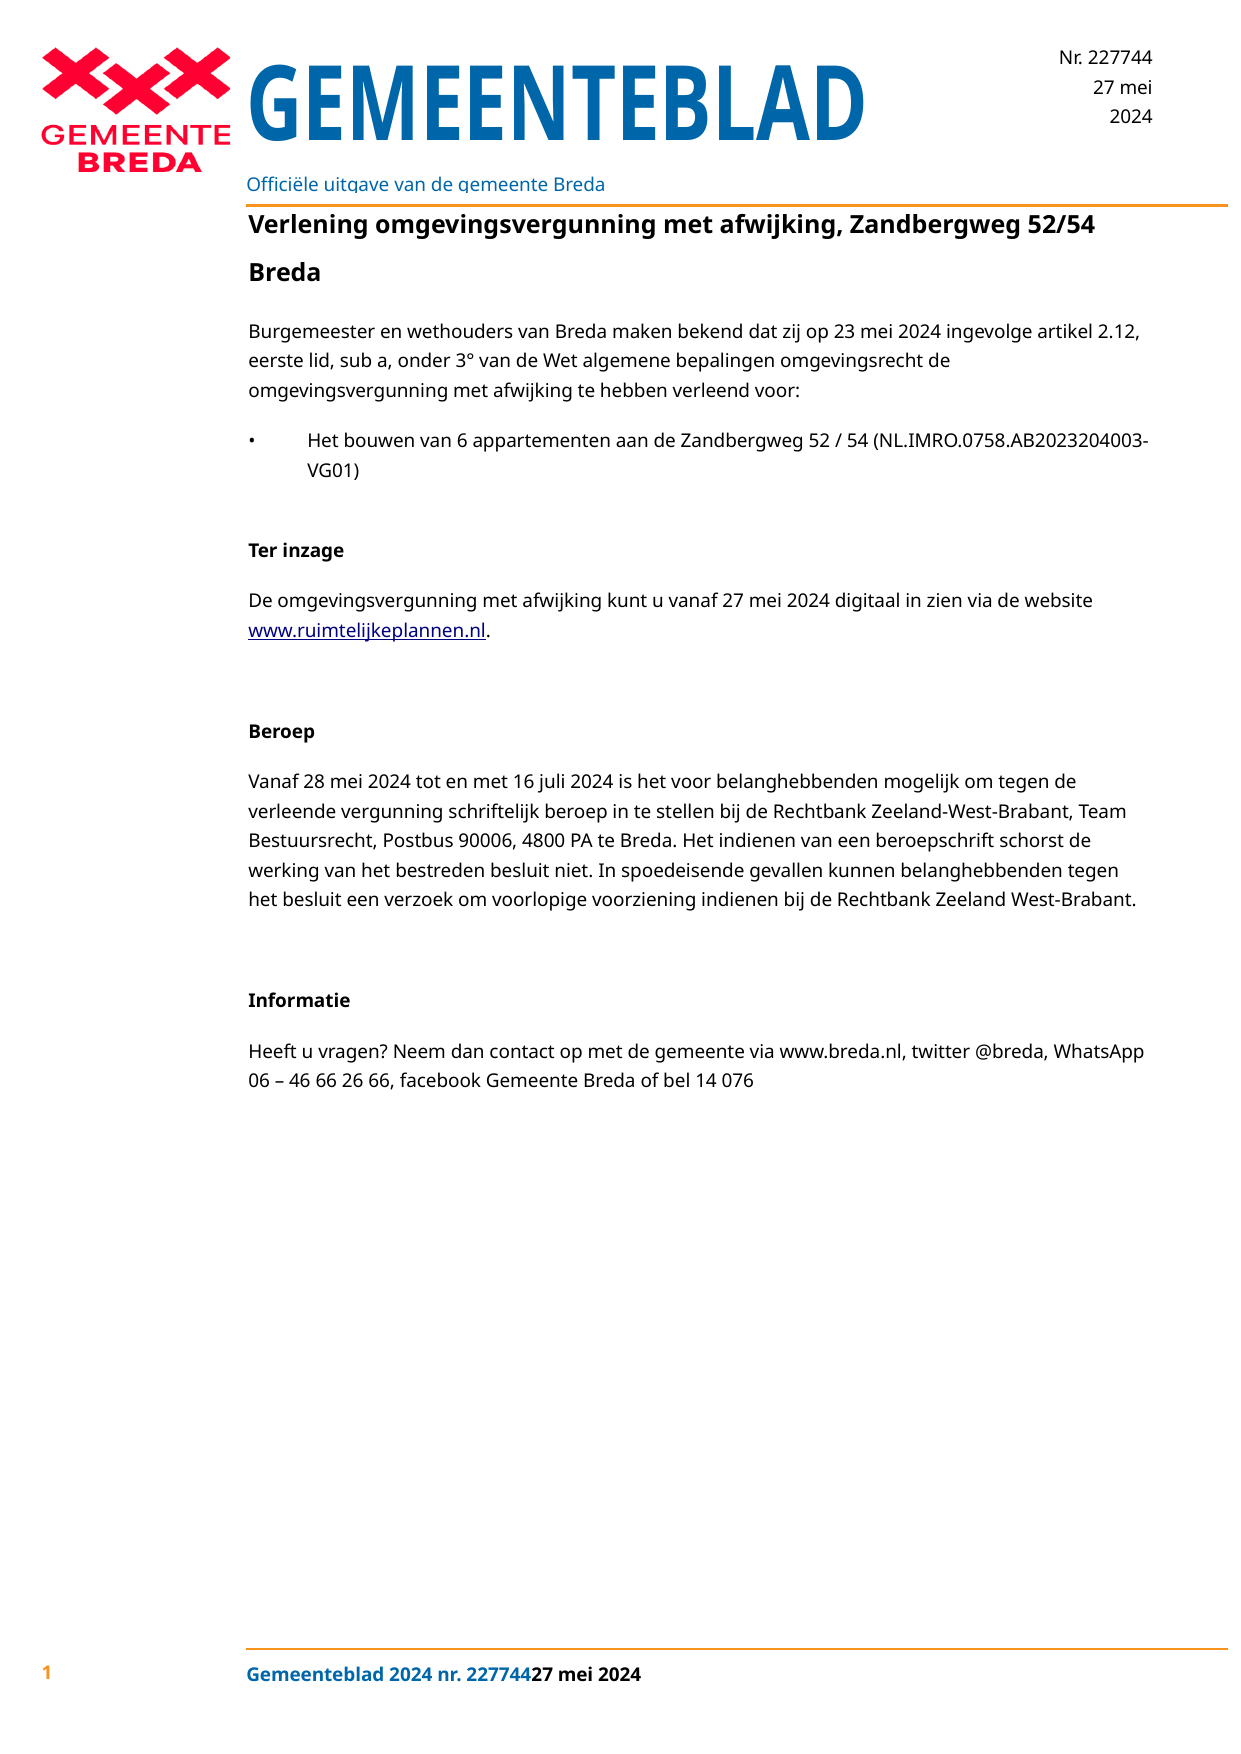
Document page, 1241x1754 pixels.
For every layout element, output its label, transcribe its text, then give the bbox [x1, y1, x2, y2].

text Heeft u vragen? Neem dan contact op met de gemeente via www.breda.nl, twitter @breda, WhatsApp 06 – 46 66 26 66, facebook Gemeente Breda of bel 14 076 [248, 1038, 1152, 1093]
list Het bouwen van 6 appartementen aan de Zandbergweg 52 / 54 (NL.IMRO.0758.AB2023204003-VG01) [248, 427, 1152, 483]
text Informatie [248, 987, 1152, 1013]
text Burgemeester en wethouders van Breda maken bekend dat zij op 23 mei 2024 ingevolge artikel 2.12, eerste lid, sub a, onder 3° van de Wet algemene bepalingen omgevingsrecht de omgevingsvergunning met afwijking te hebben verleend voor: [248, 318, 1152, 403]
text Vanaf 28 mei 2024 tot en met 16 juli 2024 is het voor belanghebbenden mogelijk om tegen de verleende vergunning schriftelijk beroep in te stellen bij de Rechtbank Zeeland-West-Brabant, Team Bestuursrecht, Postbus 90006, 4800 PA te Breda. Het indienen van een beroepschrift schorst de werking van het bestreden besluit niet. In spoedeisende gevallen kunnen belanghebbenden tegen het besluit een verzoek om voorlopige voorziening indienen bij de Rechtbank Zeeland West-Brabant. [248, 768, 1152, 912]
text Ter inzage [248, 537, 1152, 563]
text Beroep [248, 718, 1152, 744]
text De omgevingsvergunning met afwijking kunt u vanaf 27 mei 2024 digitaal in zien via de website www.ruimtelijkeplannen.nl. [248, 587, 1152, 643]
text Verlening omgevingsvergunning met afwijking, Zandbergweg 52/54 Breda [248, 207, 1152, 288]
picture [41, 47, 231, 172]
